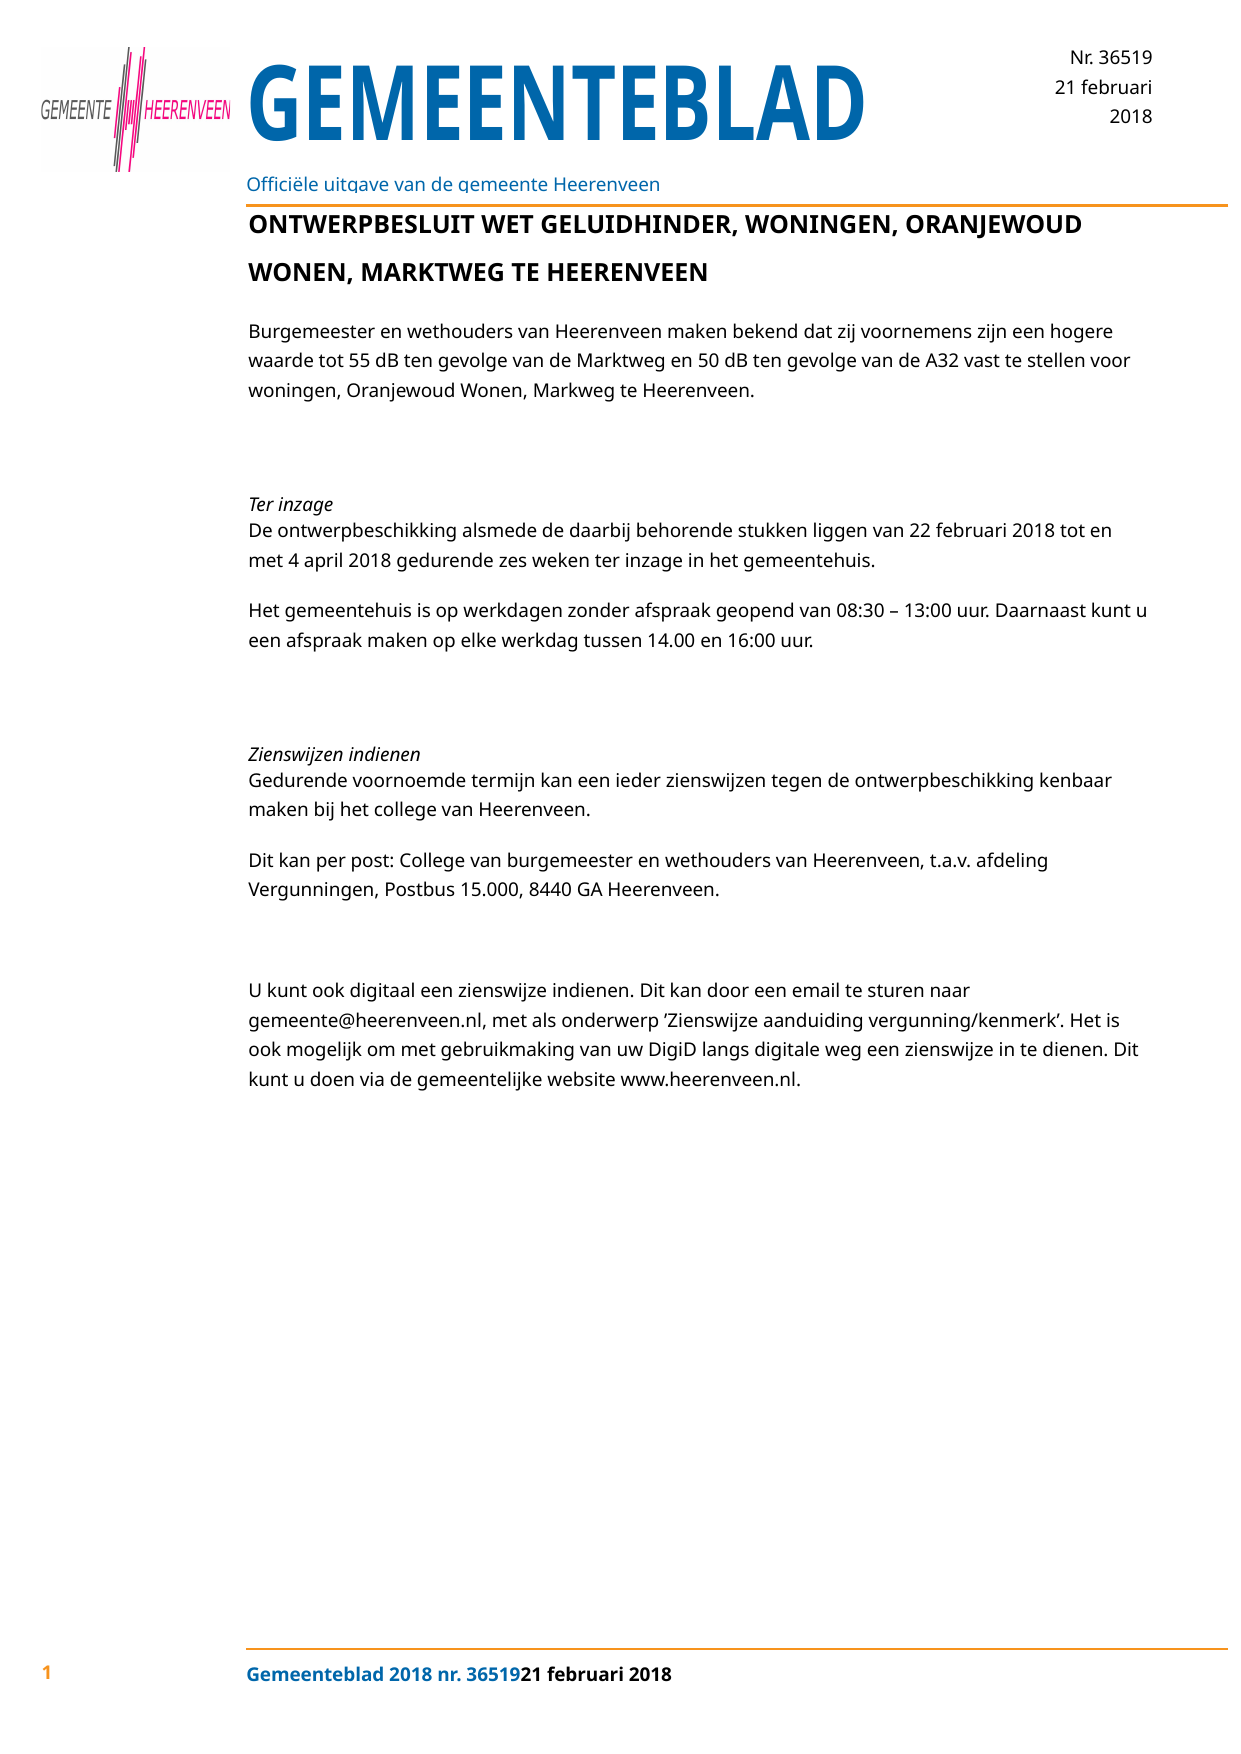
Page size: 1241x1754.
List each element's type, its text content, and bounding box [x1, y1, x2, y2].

text ONTWERPBESLUIT WET GELUIDHINDER, WONINGEN, ORANJEWOUD WONEN, MARKTWEG TE HEERENVEEN [248, 207, 1152, 288]
text U kunt ook digitaal een zienswijze indienen. Dit kan door een email te sturen naar gemeente@heerenveen.nl, met als onderwerp ’Zienswijze aanduiding vergunning/kenmerk’. Het is ook mogelijk om met gebruikmaking van uw DigiD langs digitale weg een zienswijze in te dienen. Dit kunt u doen via de gemeentelijke website www.heerenveen.nl. [248, 977, 1152, 1092]
text De ontwerpbeschikking alsmede de daarbij behorende stukken liggen van 22 februari 2018 tot en met 4 april 2018 gedurende zes weken ter inzage in het gemeentehuis. [248, 517, 1152, 572]
text Zienswijzen indienen [248, 741, 1152, 767]
text Ter inzage [248, 491, 1152, 517]
text Burgemeester en wethouders van Heerenveen maken bekend dat zij voornemens zijn een hogere waarde tot 55 dB ten gevolge van de Marktweg en 50 dB ten gevolge van de A32 vast te stellen voor woningen, Oranjewoud Wonen, Markweg te Heerenveen. [248, 318, 1152, 403]
text Het gemeentehuis is op werkdagen zonder afspraak geopend van 08:30 – 13:00 uur. Daarnaast kunt u een afspraak maken op elke werkdag tussen 14.00 en 16:00 uur. [248, 597, 1152, 652]
picture [41, 47, 231, 172]
text Gedurende voornoemde termijn kan een ieder zienswijzen tegen de ontwerpbeschikking kenbaar maken bij het college van Heerenveen. [248, 767, 1152, 822]
text Dit kan per post: College van burgemeester en wethouders van Heerenveen, t.a.v. afdeling Vergunningen, Postbus 15.000, 8440 GA Heerenveen. [248, 847, 1152, 902]
